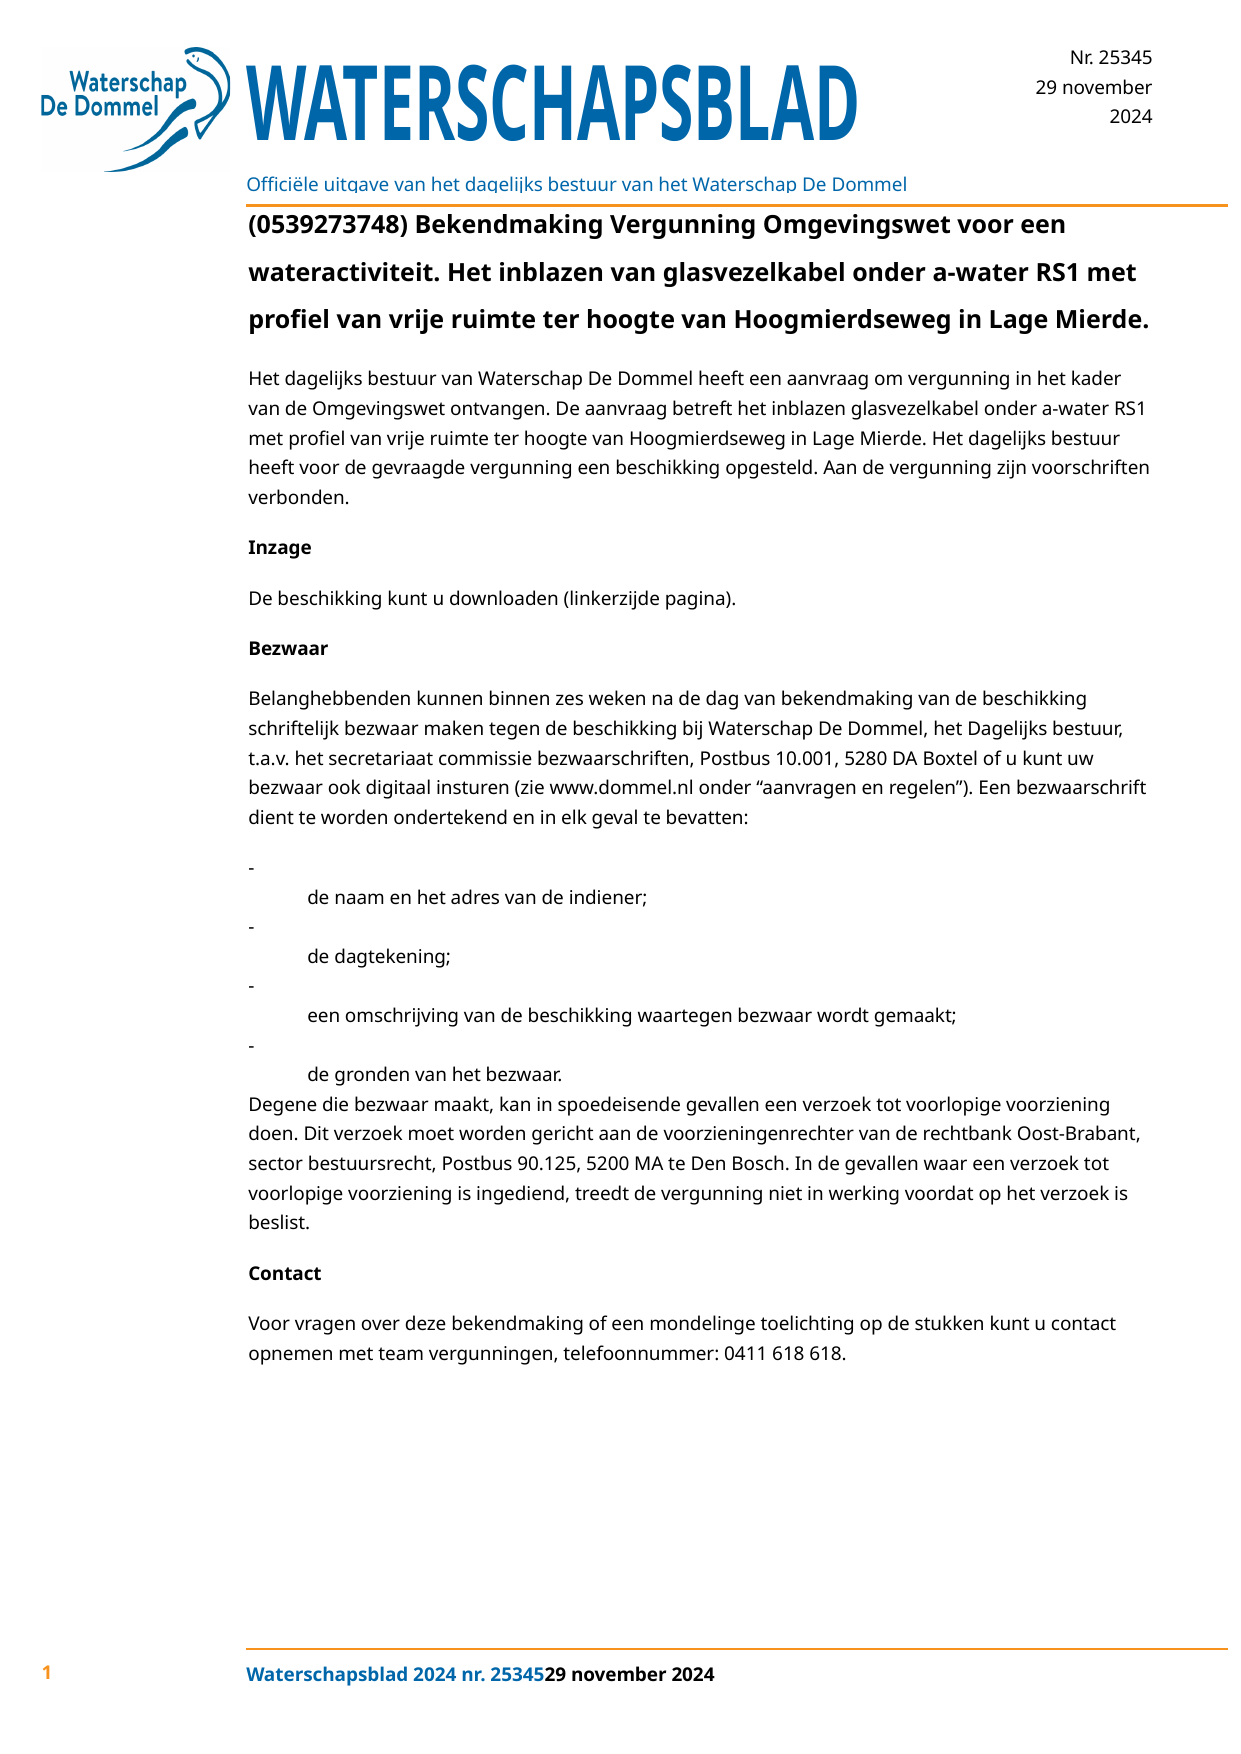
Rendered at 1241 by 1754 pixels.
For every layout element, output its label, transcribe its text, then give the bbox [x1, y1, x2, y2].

text Voor vragen over deze bekendmaking of een mondelinge toelichting op de stukken kunt u contact opnemen met team vergunningen, telefoonnummer: 0411 618 618. [248, 1310, 1152, 1365]
picture [204, 47, 231, 76]
text Inzage [248, 534, 1152, 560]
picture [45, 99, 51, 111]
picture [41, 47, 231, 172]
list de naam en het adres van de indiener; [248, 884, 1152, 909]
list de dagtekening; [248, 943, 1152, 969]
text Bezwaar [248, 635, 1152, 661]
text Belanghebbenden kunnen binnen zes weken na de dag van bekendmaking van de beschikking schriftelijk bezwaar maken tegen de beschikking bij Waterschap De Dommel, het Dagelijks bestuur, t.a.v. het secretariaat commissie bezwaarschriften, Postbus 10.001, 5280 DA Boxtel of u kunt uw bezwaar ook digitaal insturen (zie www.dommel.nl onder “aanvragen en regelen”). Een bezwaarschrift dient te worden ondertekend en in elk geval te bevatten: [248, 686, 1152, 829]
text Degene die bezwaar maakt, kan in spoedeisende gevallen een verzoek tot voorlopige voorziening doen. Dit verzoek moet worden gericht aan de voorzieningenrechter van de rechtbank Oost-Brabant, sector bestuursrecht, Postbus 90.125, 5200 MA te Den Bosch. In de gevallen waar een verzoek tot voorlopige voorziening is ingediend, treedt de vergunning niet in werking voordat op het verzoek is beslist. [248, 1091, 1152, 1235]
list de gronden van het bezwaar. [248, 1061, 1152, 1087]
picture [198, 118, 210, 131]
text De beschikking kunt u downloaden (linkerzijde pagina). [248, 585, 1152, 610]
text (0539273748) Bekendmaking Vergunning Omgevingswet voor een wateractiviteit. Het inblazen van glasvezelkabel onder a-water RS1 met profiel van vrije ruimte ter hoogte van Hoogmierdseweg in Lage Mierde. [248, 207, 1152, 336]
list een omschrijving van de beschikking waartegen bezwaar wordt gemaakt; [248, 1002, 1152, 1028]
text Het dagelijks bestuur van Waterschap De Dommel heeft een aanvraag om vergunning in het kader van de Omgevingswet ontvangen. De aanvraag betreft het inblazen glasvezelkabel onder a-water RS1 met profiel van vrije ruimte ter hoogte van Hoogmierdseweg in Lage Mierde. Het dagelijks bestuur heeft voor de gevraagde vergunning een beschikking opgesteld. Aan de vergunning zijn voorschriften verbonden. [248, 366, 1152, 509]
text Contact [248, 1260, 1152, 1285]
